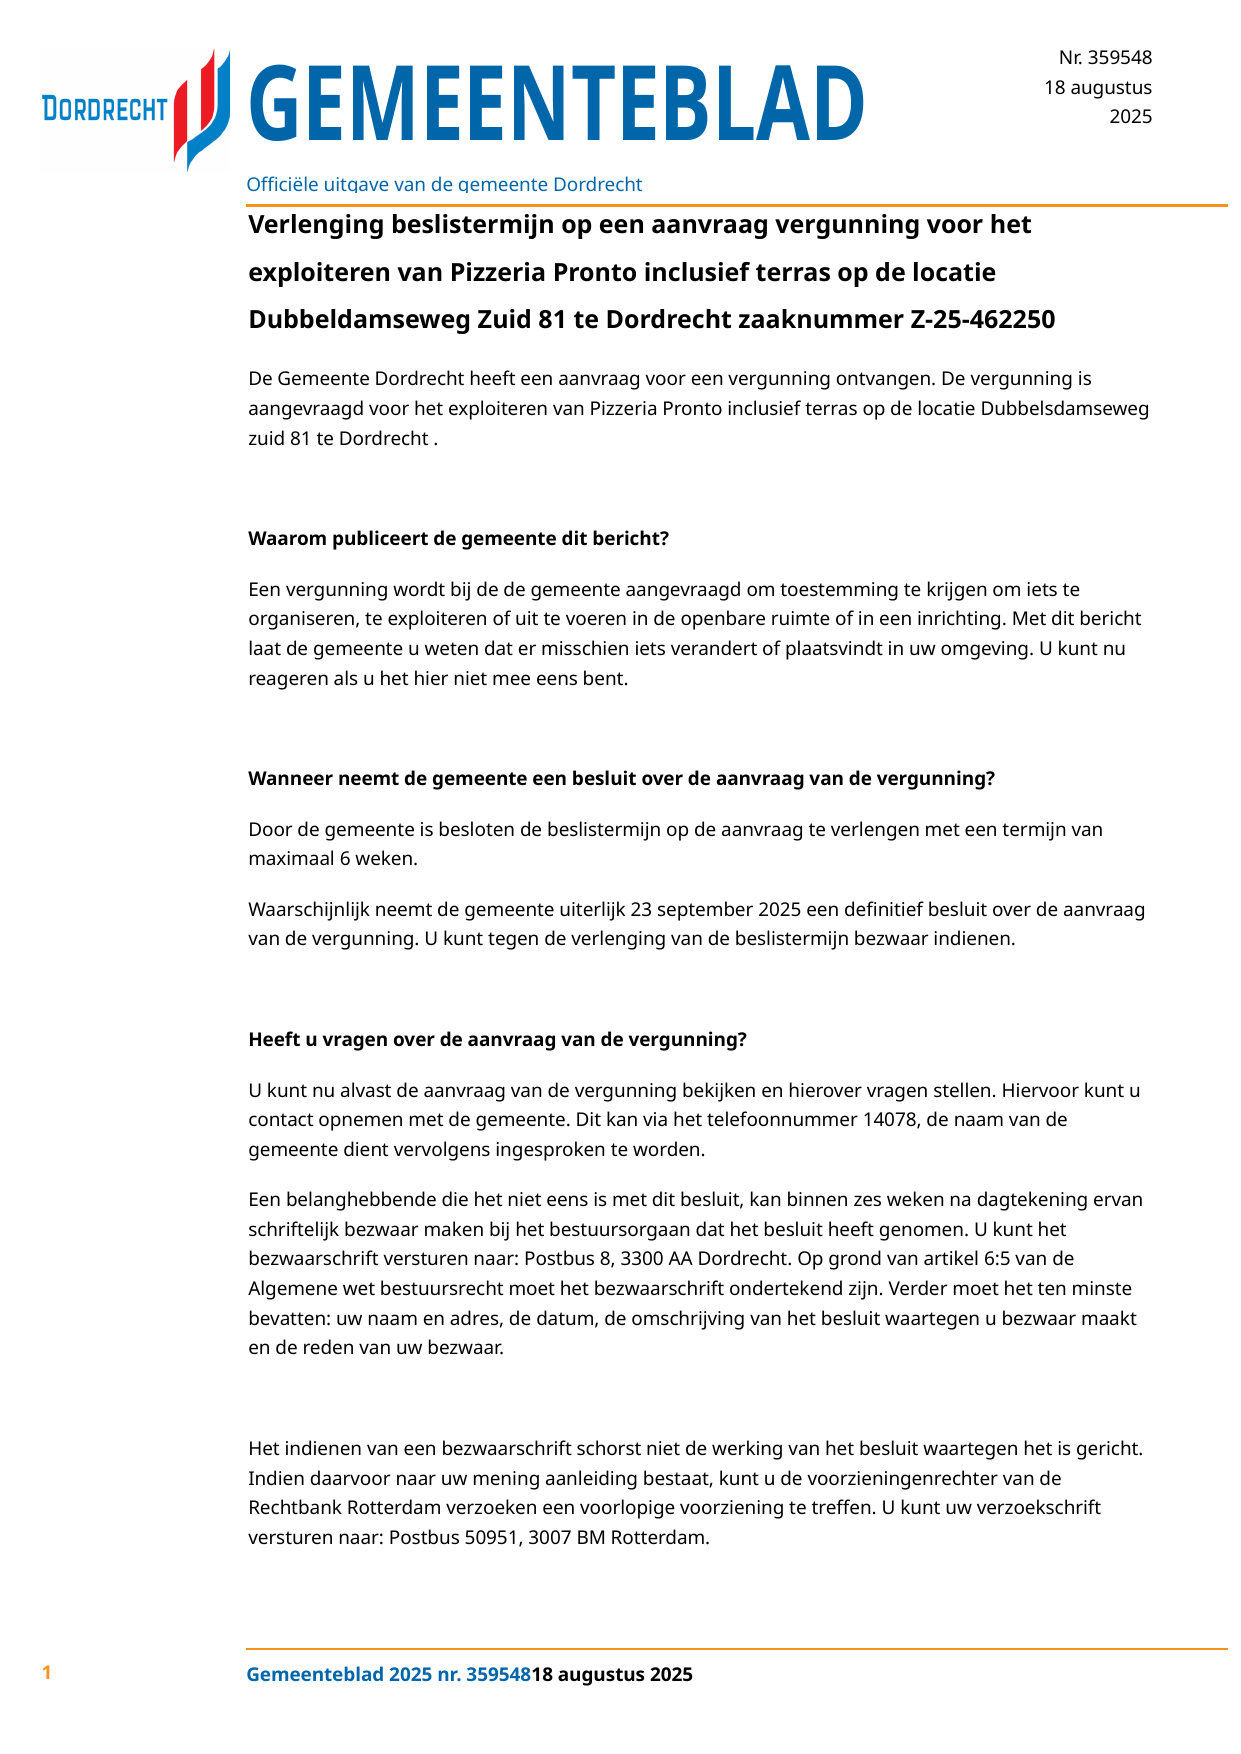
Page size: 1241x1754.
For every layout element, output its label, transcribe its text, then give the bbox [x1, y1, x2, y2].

text De Gemeente Dordrecht heeft een aanvraag voor een vergunning ontvangen. De vergunning is aangevraagd voor het exploiteren van Pizzeria Pronto inclusief terras op de locatie Dubbelsdamseweg zuid 81 te Dordrecht . [248, 366, 1152, 450]
text Door de gemeente is besloten de beslistermijn op de aanvraag te verlengen met een termijn van maximaal 6 weken. [248, 816, 1152, 871]
text Verlenging beslistermijn op een aanvraag vergunning voor het exploiteren van Pizzeria Pronto inclusief terras op de locatie Dubbeldamseweg Zuid 81 te Dordrecht zaaknummer Z-25-462250 [248, 207, 1152, 336]
text Een belanghebbende die het niet eens is met dit besluit, kan binnen zes weken na dagtekening ervan schriftelijk bezwaar maken bij het bestuursorgaan dat het besluit heeft genomen. U kunt het bezwaarschrift versturen naar: Postbus 8, 3300 AA Dordrecht. Op grond van artikel 6:5 van de Algemene wet bestuursrecht moet het bezwaarschrift ondertekend zijn. Verder moet het ten minste bevatten: uw naam en adres, de datum, de omschrijving van het besluit waartegen u bezwaar maakt en de reden van uw bezwaar. [248, 1186, 1152, 1360]
text Waarschijnlijk neemt de gemeente uiterlijk 23 september 2025 een definitief besluit over de aanvraag van de vergunning. U kunt tegen de verlenging van de beslistermijn bezwaar indienen. [248, 896, 1152, 951]
text Het indienen van een bezwaarschrift schorst niet de werking van het besluit waartegen het is gericht. Indien daarvoor naar uw mening aanleiding bestaat, kunt u de voorzieningenrechter van de Rechtbank Rotterdam verzoeken een voorlopige voorziening te treffen. U kunt uw verzoekschrift versturen naar: Postbus 50951, 3007 BM Rotterdam. [248, 1435, 1152, 1549]
text Wanneer neemt de gemeente een besluit over de aanvraag van de vergunning? [248, 766, 1152, 791]
picture [41, 47, 231, 172]
text Een vergunning wordt bij de de gemeente aangevraagd om toestemming te krijgen om iets te organiseren, te exploiteren of uit te voeren in de openbare ruimte of in een inrichting. Met dit bericht laat de gemeente u weten dat er misschien iets verandert of plaatsvindt in uw omgeving. U kunt nu reageren als u het hier niet mee eens bent. [248, 576, 1152, 690]
text Waarom publiceert de gemeente dit bericht? [248, 526, 1152, 551]
text Heeft u vragen over de aanvraag van de vergunning? [248, 1026, 1152, 1052]
text U kunt nu alvast de aanvraag van de vergunning bekijken en hierover vragen stellen. Hiervoor kunt u contact opnemen met de gemeente. Dit kan via het telefoonnummer 14078, de naam van de gemeente dient vervolgens ingesproken te worden. [248, 1077, 1152, 1162]
